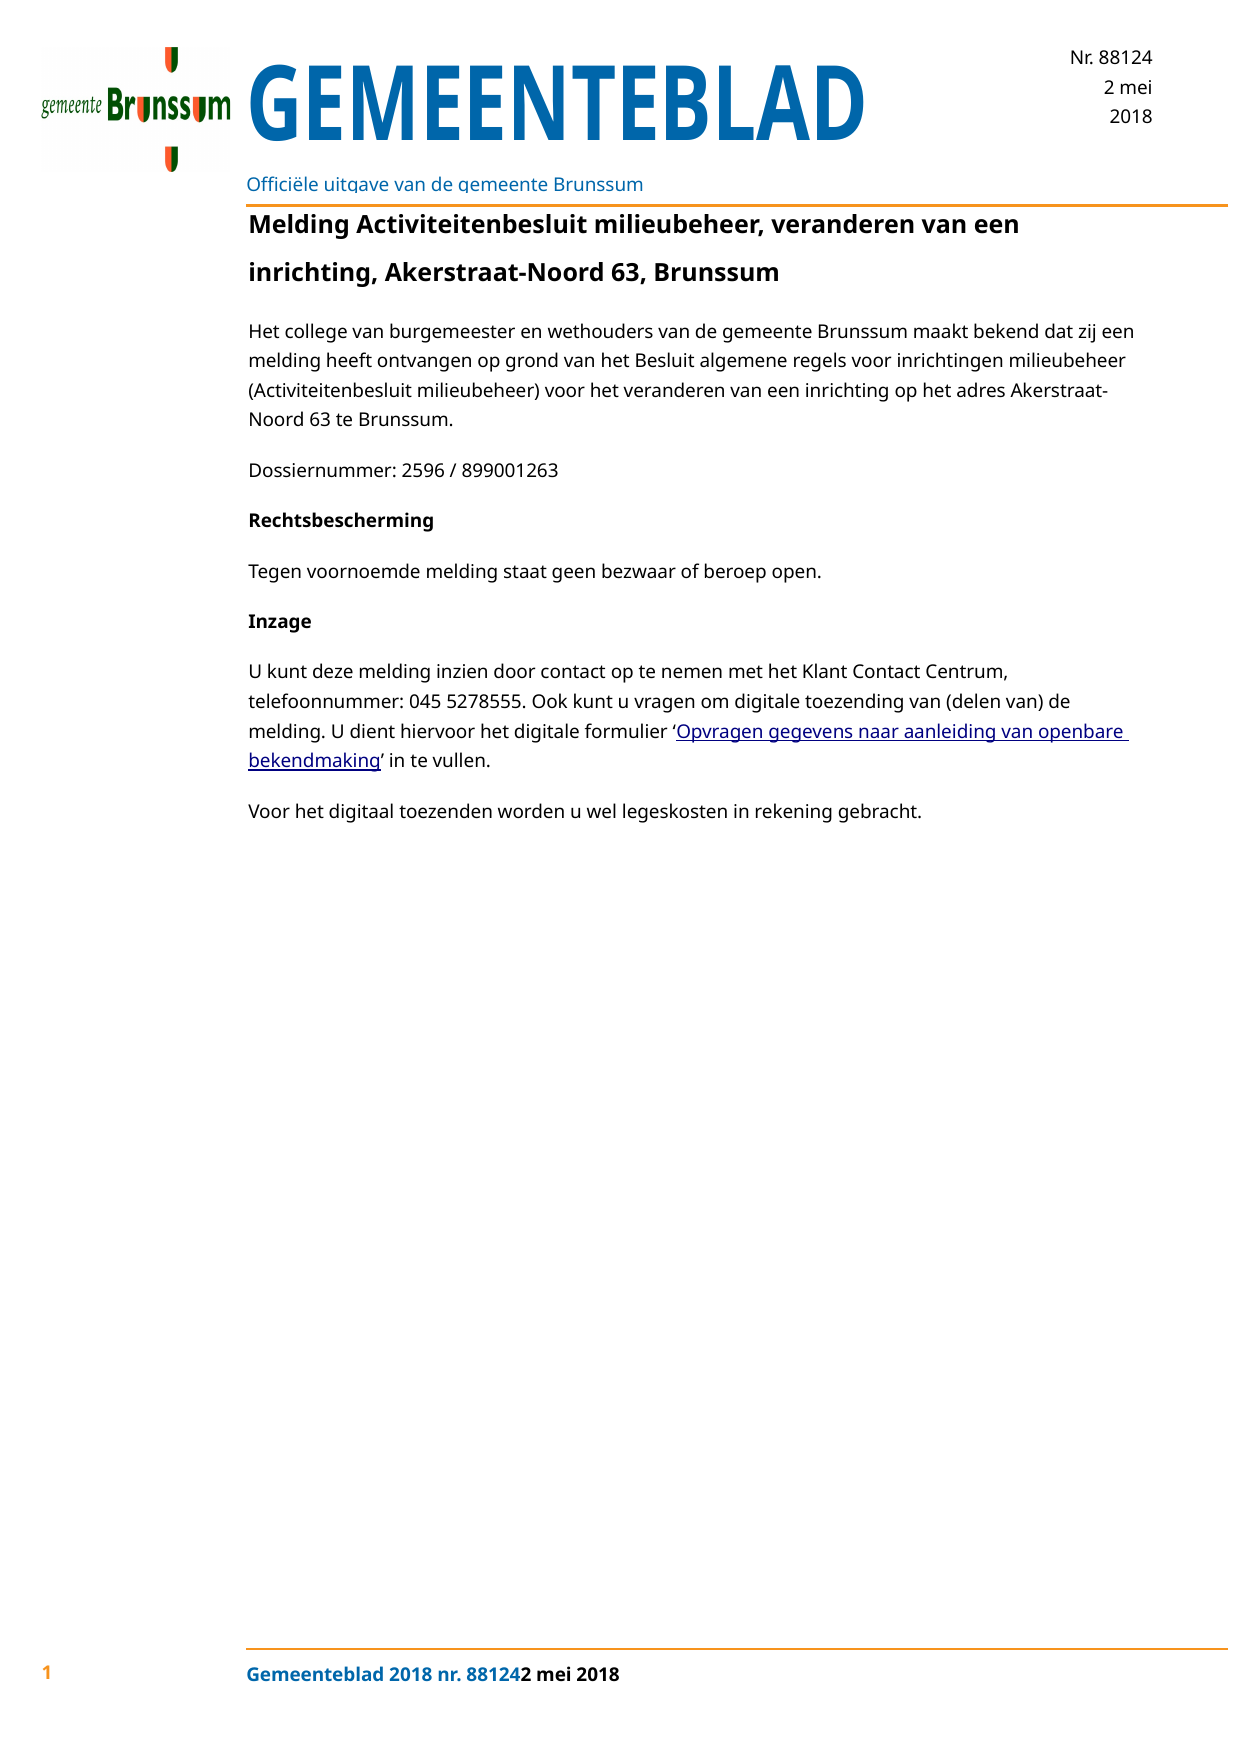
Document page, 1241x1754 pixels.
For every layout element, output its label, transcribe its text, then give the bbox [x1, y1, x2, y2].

text Dossiernummer: 2596 / 899001263 [248, 457, 1152, 483]
picture [41, 47, 231, 172]
text Het college van burgemeester en wethouders van de gemeente Brunssum maakt bekend dat zij een melding heeft ontvangen op grond van het Besluit algemene regels voor inrichtingen milieubeheer (Activiteitenbesluit milieubeheer) voor het veranderen van een inrichting op het adres Akerstraat-Noord 63 te Brunssum. [248, 318, 1152, 432]
text Tegen voornoemde melding staat geen bezwaar of beroep open. [248, 558, 1152, 584]
text Voor het digitaal toezenden worden u wel legeskosten in rekening gebracht. [248, 798, 1152, 824]
text Melding Activiteitenbesluit milieubeheer, veranderen van een inrichting, Akerstraat-Noord 63, Brunssum [248, 207, 1152, 288]
text U kunt deze melding inzien door contact op te nemen met het Klant Contact Centrum, telefoonnummer: 045 5278555. Ook kunt u vragen om digitale toezending van (delen van) de melding. U dient hiervoor het digitale formulier ‘Opvragen gegevens naar aanleiding van openbare bekendmaking’ in te vullen. [248, 659, 1152, 773]
text Inzage [248, 608, 1152, 634]
text Rechtsbescherming [248, 507, 1152, 533]
